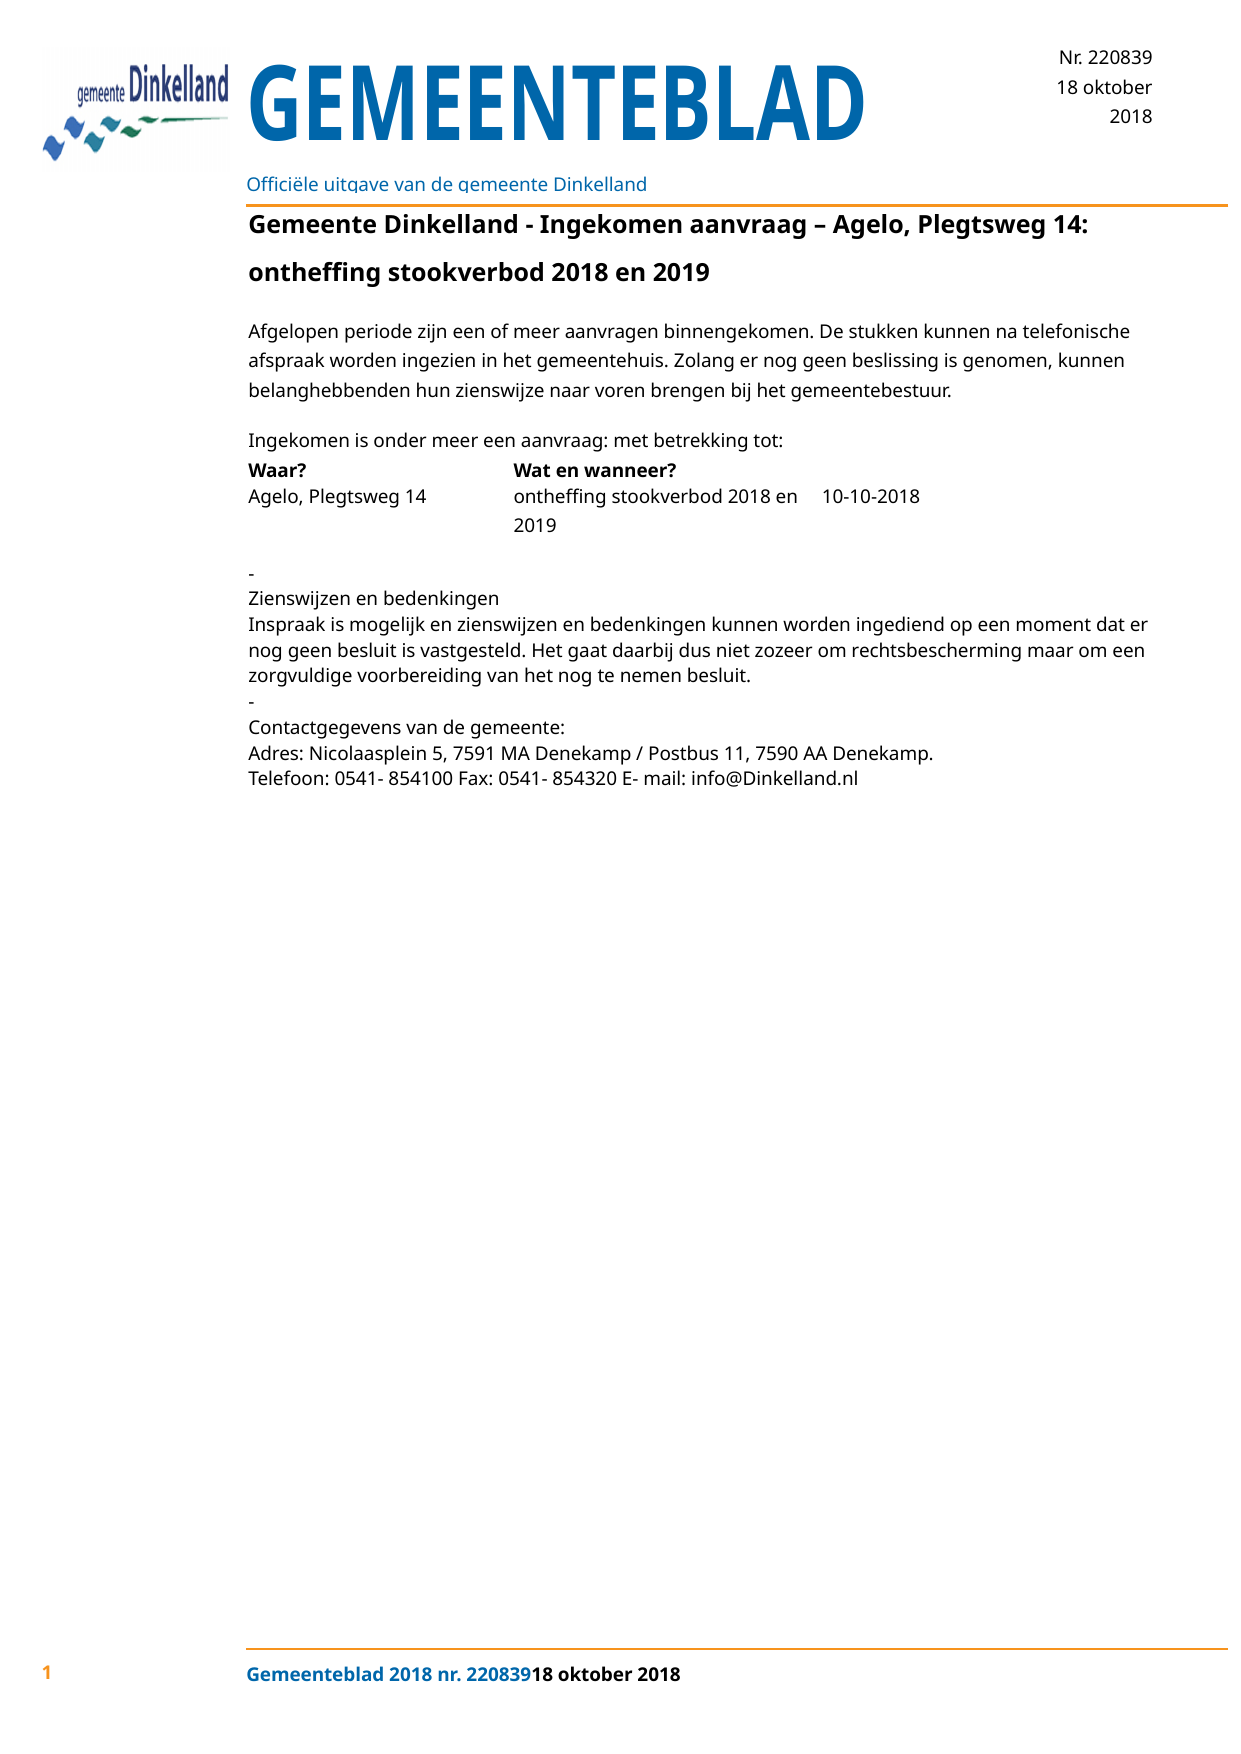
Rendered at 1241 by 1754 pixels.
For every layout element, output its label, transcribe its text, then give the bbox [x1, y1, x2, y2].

table_header Waar? [248, 457, 513, 483]
text Telefoon: 0541- 854100 Fax: 0541- 854320 E- mail: info@Dinkelland.nl [248, 766, 1152, 791]
text Gemeente Dinkelland - Ingekomen aanvraag – Agelo, Plegtsweg 14: ontheffing stookverbod 2018 en 2019 [248, 207, 1152, 288]
table_cell ontheffing stookverbod 2018 en 2019 [513, 483, 822, 538]
text - [248, 688, 1152, 714]
text Adres: Nicolaasplein 5, 7591 MA Denekamp / Postbus 11, 7590 AA Denekamp. [248, 740, 1152, 766]
text Ingekomen is onder meer een aanvraag: met betrekking tot: [248, 427, 1152, 453]
picture [41, 47, 231, 172]
text Zienswijzen en bedenkingen [248, 585, 1152, 611]
table_cell 10-10-2018 [822, 483, 1152, 538]
table_cell Agelo, Plegtsweg 14 [248, 483, 513, 538]
text Afgelopen periode zijn een of meer aanvragen binnengekomen. De stukken kunnen na telefonische afspraak worden ingezien in het gemeentehuis. Zolang er nog geen beslissing is genomen, kunnen belanghebbenden hun zienswijze naar voren brengen bij het gemeentebestuur. [248, 318, 1152, 403]
table_header Wat en wanneer? [513, 457, 987, 483]
text Contactgegevens van de gemeente: [248, 714, 1152, 740]
text - [248, 560, 1152, 585]
text Inspraak is mogelijk en zienswijzen en bedenkingen kunnen worden ingediend op een moment dat er nog geen besluit is vastgesteld. Het gaat daarbij dus niet zozeer om rechtsbescherming maar om een zorgvuldige voorbereiding van het nog te nemen besluit. [248, 611, 1152, 688]
